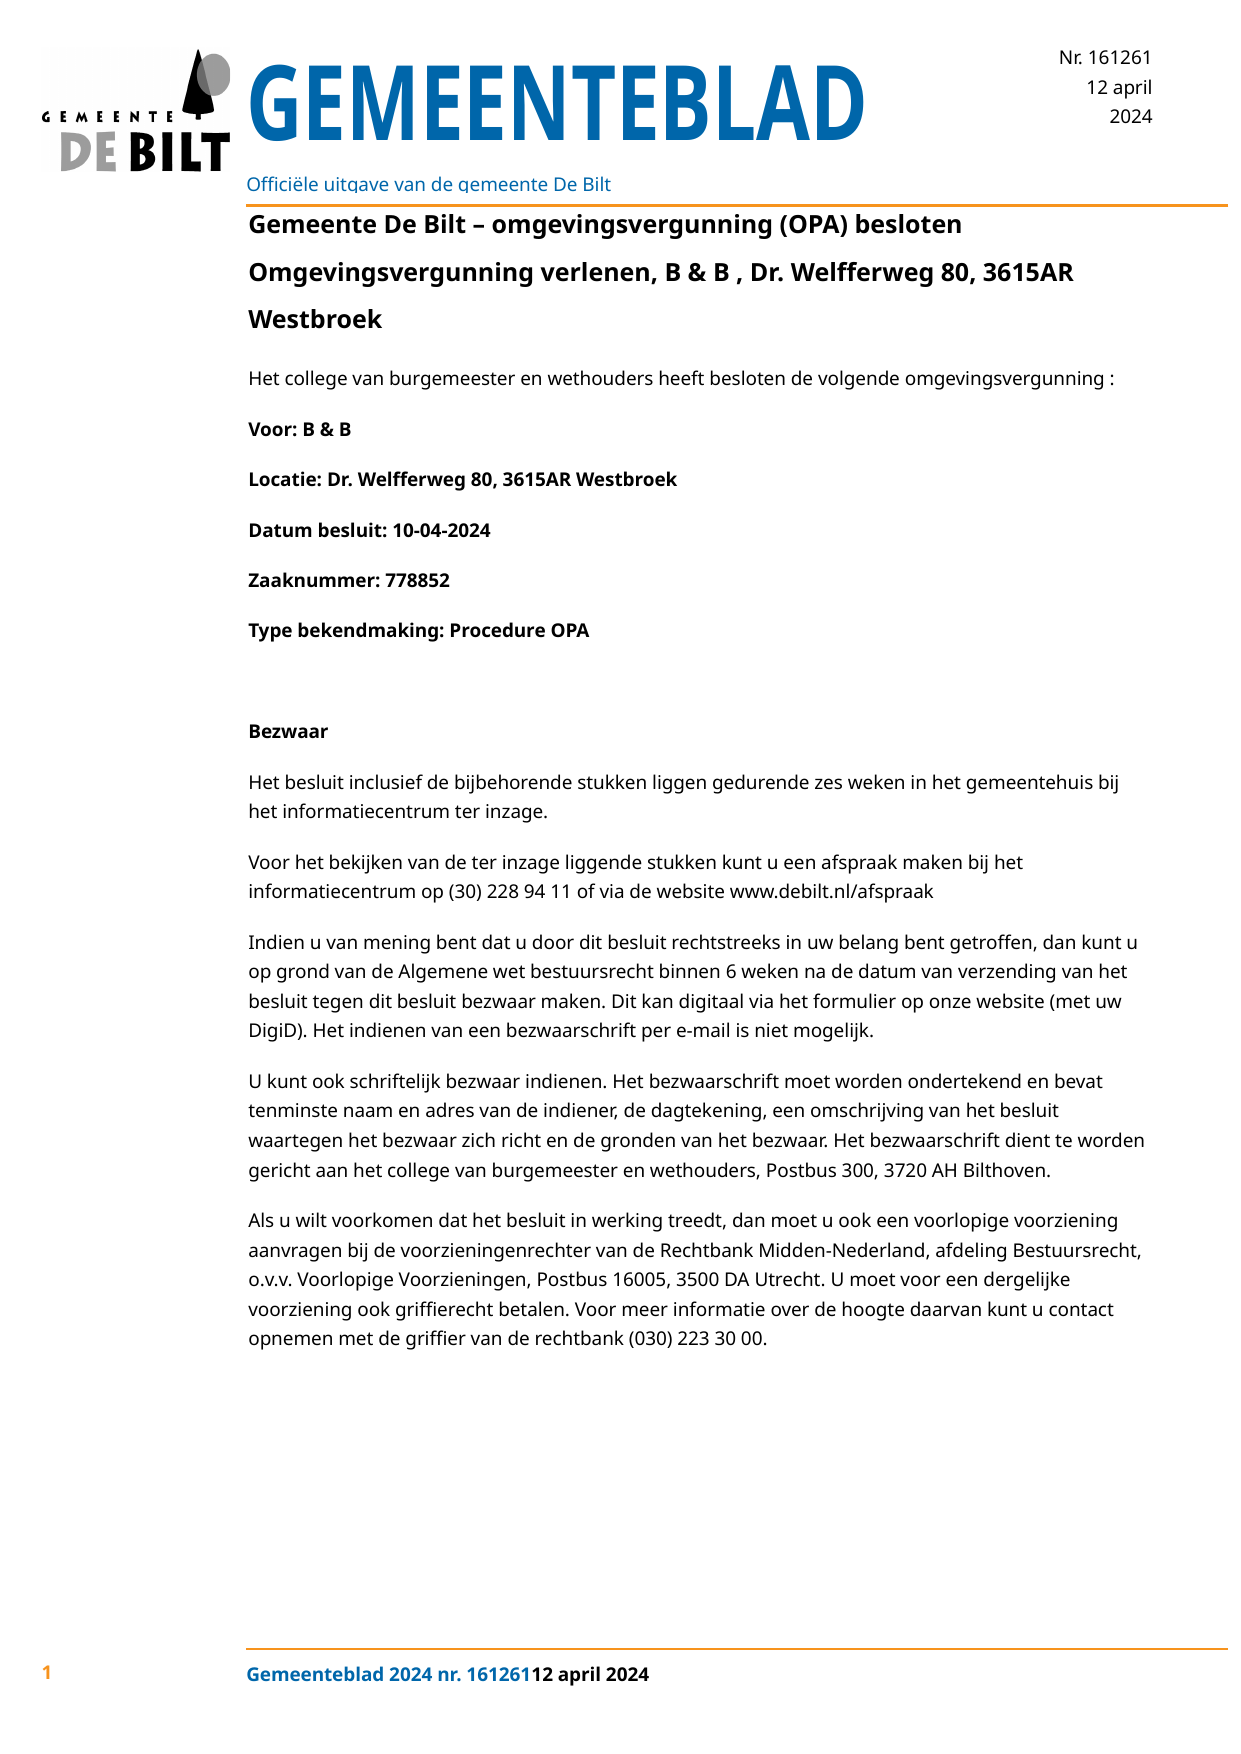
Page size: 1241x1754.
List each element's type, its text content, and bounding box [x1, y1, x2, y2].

text Zaaknummer: 778852 [248, 567, 1152, 593]
text Het besluit inclusief de bijbehorende stukken liggen gedurende zes weken in het gemeentehuis bij het informatiecentrum ter inzage. [248, 769, 1152, 824]
text Type bekendmaking: Procedure OPA [248, 618, 1152, 643]
text Locatie: Dr. Welfferweg 80, 3615AR Westbroek [248, 466, 1152, 492]
text Gemeente De Bilt – omgevingsvergunning (OPA) besloten Omgevingsvergunning verlenen, B & B , Dr. Welfferweg 80, 3615AR Westbroek [248, 207, 1152, 336]
text Voor: B & B [248, 416, 1152, 442]
text Voor het bekijken van de ter inzage liggende stukken kunt u een afspraak maken bij het informatiecentrum op (30) 228 94 11 of via de website www.debilt.nl/afspraak [248, 849, 1152, 904]
text Het college van burgemeester en wethouders heeft besloten de volgende omgevingsvergunning : [248, 366, 1152, 391]
text Indien u van mening bent dat u door dit besluit rechtstreeks in uw belang bent getroffen, dan kunt u op grond van de Algemene wet bestuursrecht binnen 6 weken na de datum van verzending van het besluit tegen dit besluit bezwaar maken. Dit kan digitaal via het formulier op onze website (met uw DigiD). Het indienen van een bezwaarschrift per e-mail is niet mogelijk. [248, 929, 1152, 1043]
picture [41, 47, 231, 172]
text U kunt ook schriftelijk bezwaar indienen. Het bezwaarschrift moet worden ondertekend en bevat tenminste naam en adres van de indiener, de dagtekening, een omschrijving van het besluit waartegen het bezwaar zich richt en de gronden van het bezwaar. Het bezwaarschrift dient te worden gericht aan het college van burgemeester en wethouders, Postbus 300, 3720 AH Bilthoven. [248, 1068, 1152, 1182]
text Datum besluit: 10-04-2024 [248, 517, 1152, 542]
text Bezwaar [248, 718, 1152, 744]
text Als u wilt voorkomen dat het besluit in werking treedt, dan moet u ook een voorlopige voorziening aanvragen bij de voorzieningenrechter van de Rechtbank Midden-Nederland, afdeling Bestuursrecht, o.v.v. Voorlopige Voorzieningen, Postbus 16005, 3500 DA Utrecht. U moet voor een dergelijke voorziening ook griffierecht betalen. Voor meer informatie over de hoogte daarvan kunt u contact opnemen met de griffier van de rechtbank (030) 223 30 00. [248, 1207, 1152, 1351]
